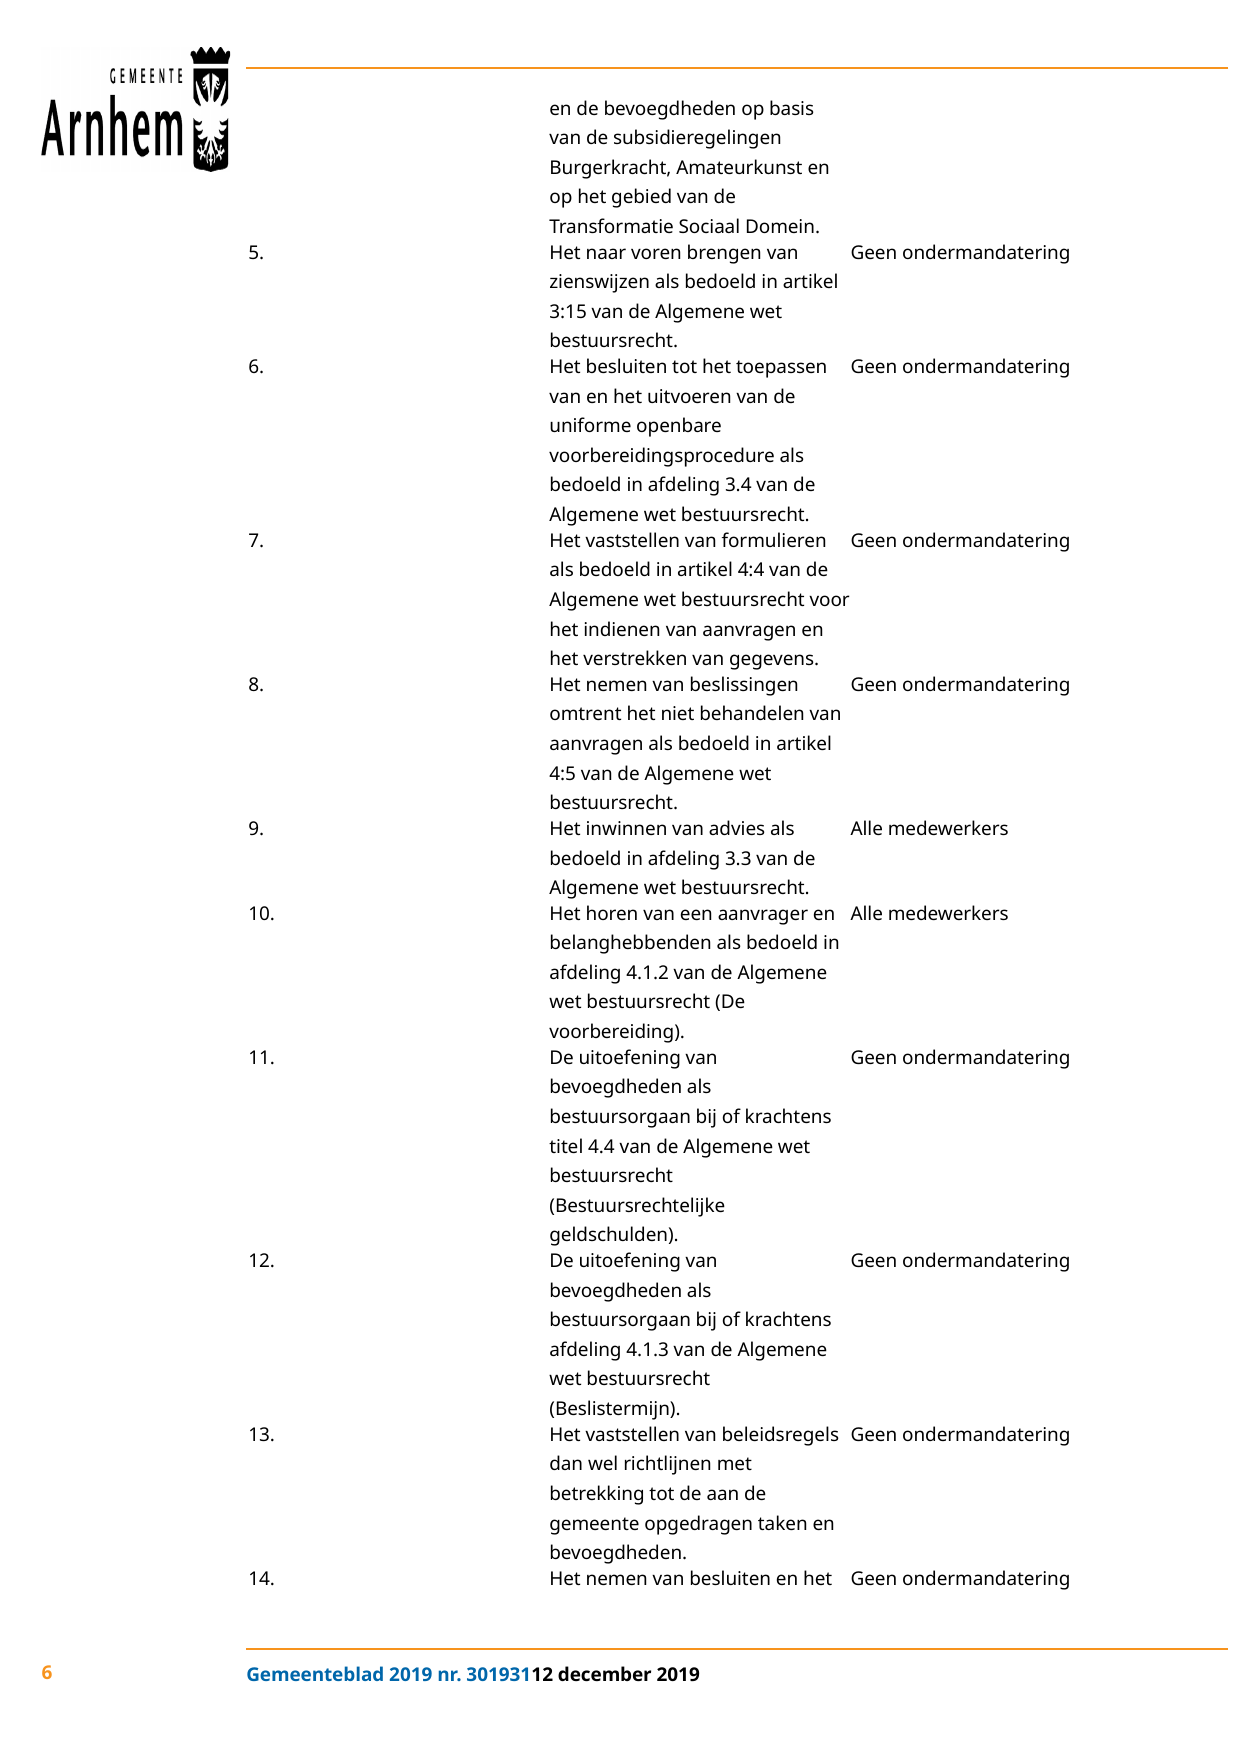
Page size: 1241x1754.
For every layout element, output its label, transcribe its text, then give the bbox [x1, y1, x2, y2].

table_cell Het nemen van beslissingen omtrent het niet behandelen van aanvragen als bedoeld in artikel 4:5 van de Algemene wet bestuursrecht. [549, 671, 850, 815]
table_cell 14. [248, 1565, 549, 1591]
table_cell Het besluiten tot het toepassen van en het uitvoeren van de uniforme openbare voorbereidingsprocedure als bedoeld in afdeling 3.4 van de Algemene wet bestuursrecht. [549, 353, 850, 527]
table_cell 8. [248, 671, 549, 815]
table_cell 10. [248, 900, 549, 1044]
table_cell Geen ondermandatering [850, 671, 1152, 815]
table_cell 5. [248, 239, 549, 353]
table_cell Het vaststellen van beleidsregels dan wel richtlijnen met betrekking tot de aan de gemeente opgedragen taken en bevoegdheden. [549, 1421, 850, 1565]
table_cell Geen ondermandatering [850, 527, 1152, 671]
table_cell De uitoefening van bevoegdheden als bestuursorgaan bij of krachtens titel 4.4 van de Algemene wet bestuursrecht (Bestuursrechtelijke geldschulden). [549, 1044, 850, 1247]
table_cell [248, 95, 549, 239]
table_cell Geen ondermandatering [850, 1247, 1152, 1421]
table_cell Het vaststellen van formulieren als bedoeld in artikel 4:4 van de Algemene wet bestuursrecht voor het indienen van aanvragen en het verstrekken van gegevens. [549, 527, 850, 671]
table_cell Geen ondermandatering [850, 1421, 1152, 1565]
table_cell 12. [248, 1247, 549, 1421]
table_cell Geen ondermandatering [850, 1044, 1152, 1247]
table_cell 9. [248, 815, 549, 900]
table_cell Geen ondermandatering [850, 1565, 1152, 1591]
table_cell De uitoefening van bevoegdheden als bestuursorgaan bij of krachtens afdeling 4.1.3 van de Algemene wet bestuursrecht (Beslistermijn). [549, 1247, 850, 1421]
table_cell Het naar voren brengen van zienswijzen als bedoeld in artikel 3:15 van de Algemene wet bestuursrecht. [549, 239, 850, 353]
picture [41, 47, 231, 172]
table_cell Geen ondermandatering [850, 353, 1152, 527]
table_cell en de bevoegdheden op basis van de subsidieregelingen Burgerkracht, Amateurkunst en op het gebied van de Transformatie Sociaal Domein. [549, 95, 850, 239]
table_cell Geen ondermandatering [850, 239, 1152, 353]
table_cell Alle medewerkers [850, 815, 1152, 900]
table_cell 11. [248, 1044, 549, 1247]
table_cell Het nemen van besluiten en het [549, 1565, 850, 1591]
table_cell 13. [248, 1421, 549, 1565]
table_cell Het inwinnen van advies als bedoeld in afdeling 3.3 van de Algemene wet bestuursrecht. [549, 815, 850, 900]
table_cell 6. [248, 353, 549, 527]
table_cell Alle medewerkers [850, 900, 1152, 1044]
table_cell Het horen van een aanvrager en belanghebbenden als bedoeld in afdeling 4.1.2 van de Algemene wet bestuursrecht (De voorbereiding). [549, 900, 850, 1044]
table_cell [850, 95, 1152, 239]
table_cell 7. [248, 527, 549, 671]
